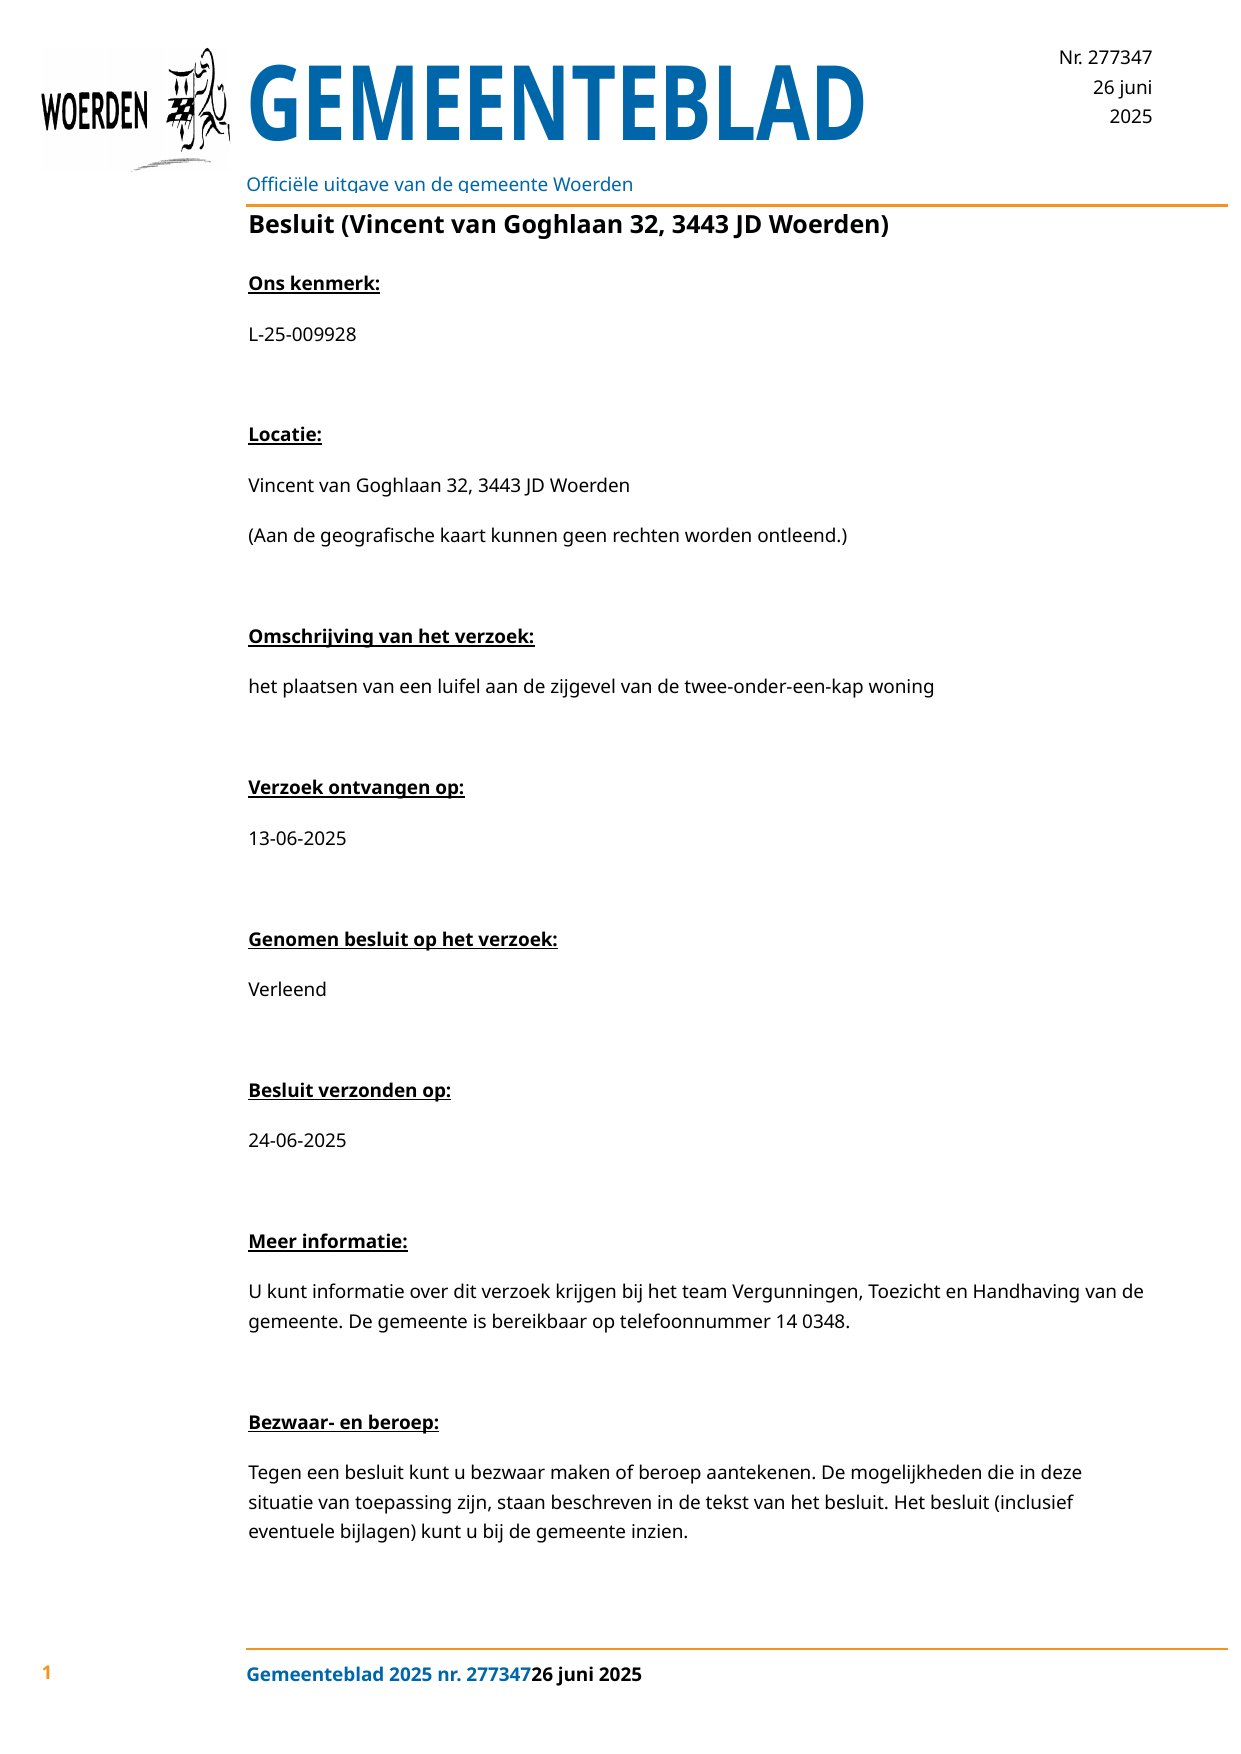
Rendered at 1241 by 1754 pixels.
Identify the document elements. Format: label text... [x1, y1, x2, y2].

text (Aan de geografische kaart kunnen geen rechten worden ontleend.) [248, 522, 1152, 548]
picture [41, 47, 231, 172]
text Bezwaar- en beroep: [248, 1409, 1152, 1435]
text 13-06-2025 [248, 825, 1152, 851]
text Genomen besluit op het verzoek: [248, 926, 1152, 951]
text Ons kenmerk: [248, 270, 1152, 296]
text Meer informatie: [248, 1228, 1152, 1254]
text Besluit verzonden op: [248, 1077, 1152, 1103]
text 24-06-2025 [248, 1127, 1152, 1153]
text Verzoek ontvangen op: [248, 774, 1152, 800]
text U kunt informatie over dit verzoek krijgen bij het team Vergunningen, Toezicht en Handhaving van de gemeente. De gemeente is bereikbaar op telefoonnummer 14 0348. [248, 1279, 1152, 1334]
text L-25-009928 [248, 321, 1152, 346]
text Besluit (Vincent van Goghlaan 32, 3443 JD Woerden) [248, 207, 1152, 241]
text Locatie: [248, 422, 1152, 447]
text Verleend [248, 976, 1152, 1002]
text Tegen een besluit kunt u bezwaar maken of beroep aantekenen. De mogelijkheden die in deze situatie van toepassing zijn, staan beschreven in de tekst van het besluit. Het besluit (inclusief eventuele bijlagen) kunt u bij de gemeente inzien. [248, 1459, 1152, 1544]
text Vincent van Goghlaan 32, 3443 JD Woerden [248, 472, 1152, 498]
text het plaatsen van een luifel aan de zijgevel van de twee-onder-een-kap woning [248, 674, 1152, 699]
text Omschrijving van het verzoek: [248, 623, 1152, 649]
